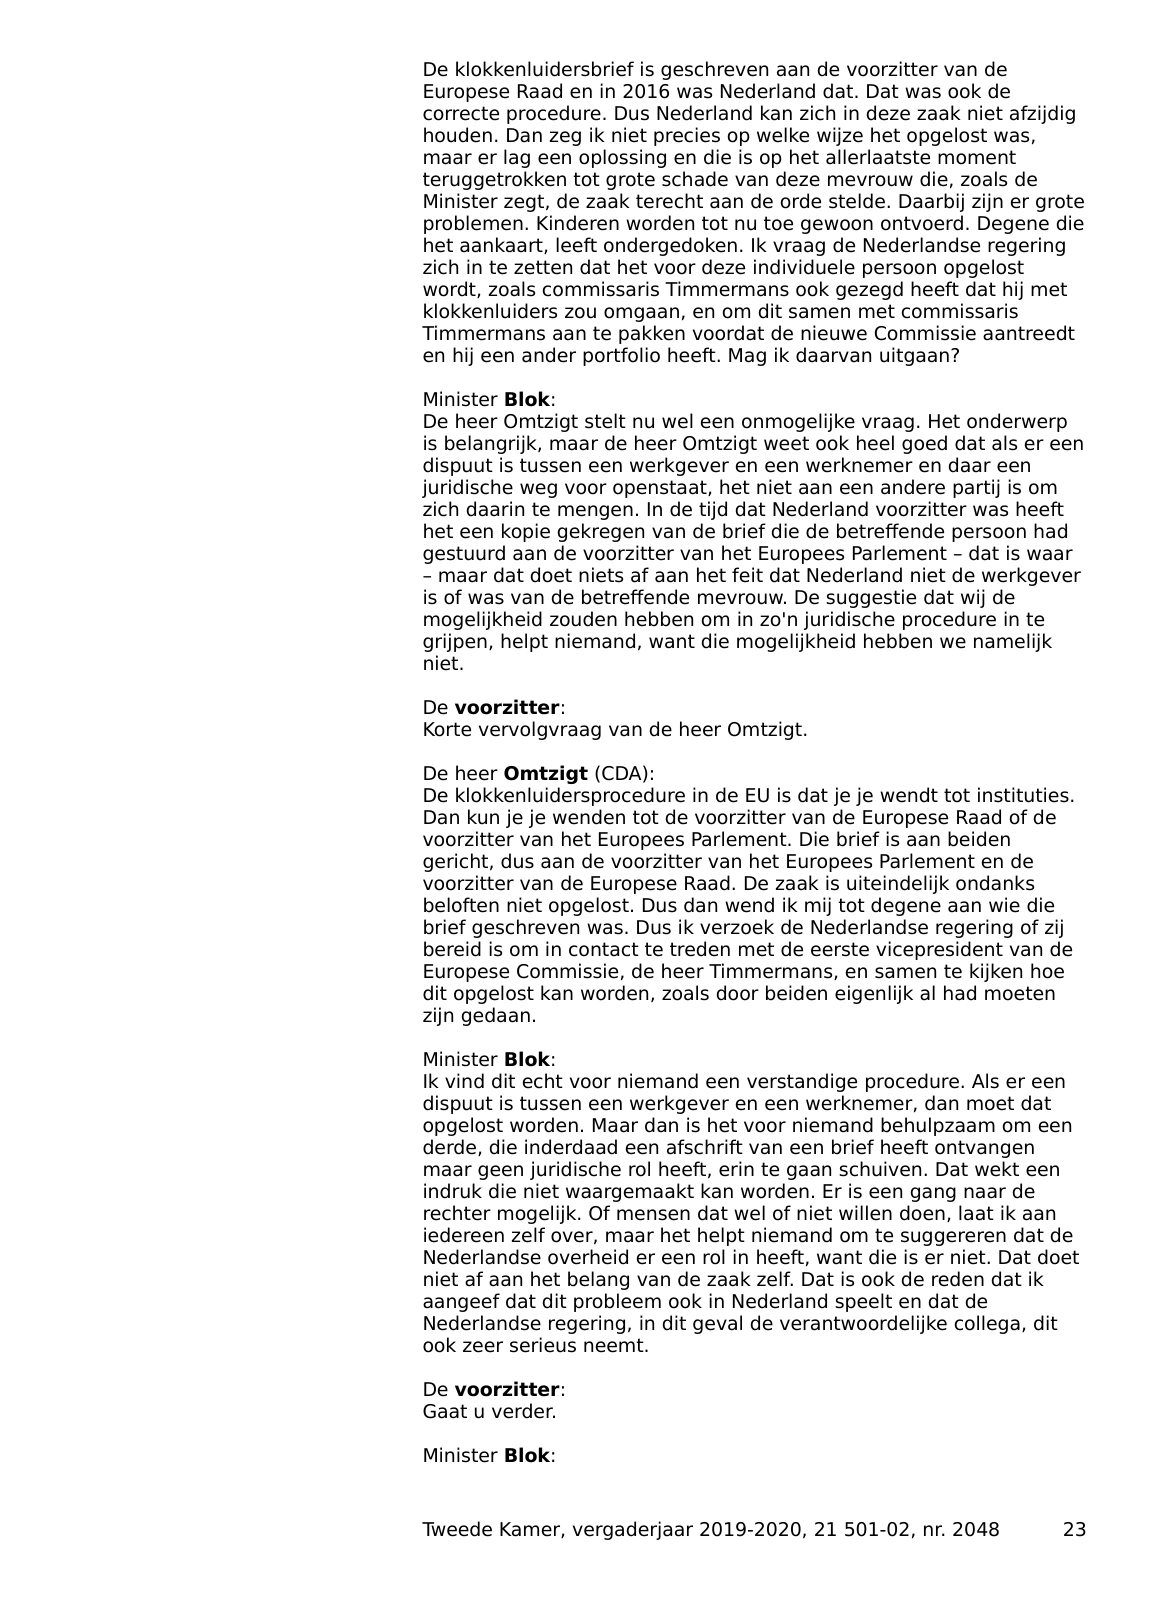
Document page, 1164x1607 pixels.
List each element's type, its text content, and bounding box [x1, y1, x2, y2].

text De klokkenluidersbrief is geschreven aan de voorzitter van de Europese Raad en in 2016 was Nederland dat. Dat was ook de correcte procedure. Dus Nederland kan zich in deze zaak niet afzijdig houden. Dan zeg ik niet precies op welke wijze het opgelost was, maar er lag een oplossing en die is op het allerlaatste moment teruggetrokken tot grote schade van deze mevrouw die, zoals de Minister zegt, de zaak terecht aan de orde stelde. Daarbij zijn er grote problemen. Kinderen worden tot nu toe gewoon ontvoerd. Degene die het aankaart, leeft ondergedoken. Ik vraag de Nederlandse regering zich in te zetten dat het voor deze individuele persoon opgelost wordt, zoals commissaris Timmermans ook gezegd heeft dat hij met klokkenluiders zou omgaan, en om dit samen met commissaris Timmermans aan te pakken voordat de nieuwe Commissie aantreedt en hij een ander portfolio heeft. Mag ik daarvan uitgaan? [422, 59, 1087, 367]
text Ik vind dit echt voor niemand een verstandige procedure. Als er een dispuut is tussen een werkgever en een werknemer, dan moet dat opgelost worden. Maar dan is het voor niemand behulpzaam om een derde, die inderdaad een afschrift van een brief heeft ontvangen maar geen juridische rol heeft, erin te gaan schuiven. Dat wekt een indruk die niet waargemaakt kan worden. Er is een gang naar de rechter mogelijk. Of mensen dat wel of niet willen doen, laat ik aan iedereen zelf over, maar het helpt niemand om te suggereren dat de Nederlandse overheid er een rol in heeft, want die is er niet. Dat doet niet af aan het belang van de zaak zelf. Dat is ook de reden dat ik aangeef dat dit probleem ook in Nederland speelt en dat de Nederlandse regering, in dit geval de verantwoordelijke collega, dit ook zeer serieus neemt. [422, 1071, 1087, 1357]
text De heer Omtzigt (CDA): [422, 763, 1087, 785]
text Minister Blok: [422, 1445, 1087, 1467]
text De voorzitter: [422, 697, 1087, 719]
text De klokkenluidersprocedure in de EU is dat je je wendt tot instituties. Dan kun je je wenden tot de voorzitter van de Europese Raad of de voorzitter van het Europees Parlement. Die brief is aan beiden gericht, dus aan de voorzitter van het Europees Parlement en de voorzitter van de Europese Raad. De zaak is uiteindelijk ondanks beloften niet opgelost. Dus dan wend ik mij tot degene aan wie die brief geschreven was. Dus ik verzoek de Nederlandse regering of zij bereid is om in contact te treden met de eerste vicepresident van de Europese Commissie, de heer Timmermans, en samen te kijken hoe dit opgelost kan worden, zoals door beiden eigenlijk al had moeten zijn gedaan. [422, 785, 1087, 1027]
text Minister Blok: [422, 1049, 1087, 1071]
text Gaat u verder. [422, 1401, 1087, 1423]
text De heer Omtzigt stelt nu wel een onmogelijke vraag. Het onderwerp is belangrijk, maar de heer Omtzigt weet ook heel goed dat als er een dispuut is tussen een werkgever en een werknemer en daar een juridische weg voor openstaat, het niet aan een andere partij is om zich daarin te mengen. In de tijd dat Nederland voorzitter was heeft het een kopie gekregen van de brief die de betreffende persoon had gestuurd aan de voorzitter van het Europees Parlement – dat is waar – maar dat doet niets af aan het feit dat Nederland niet de werkgever is of was van de betreffende mevrouw. De suggestie dat wij de mogelijkheid zouden hebben om in zo'n juridische procedure in te grijpen, helpt niemand, want die mogelijkheid hebben we namelijk niet. [422, 411, 1087, 675]
text De voorzitter: [422, 1379, 1087, 1401]
text Korte vervolgvraag van de heer Omtzigt. [422, 719, 1087, 741]
text Minister Blok: [422, 389, 1087, 411]
